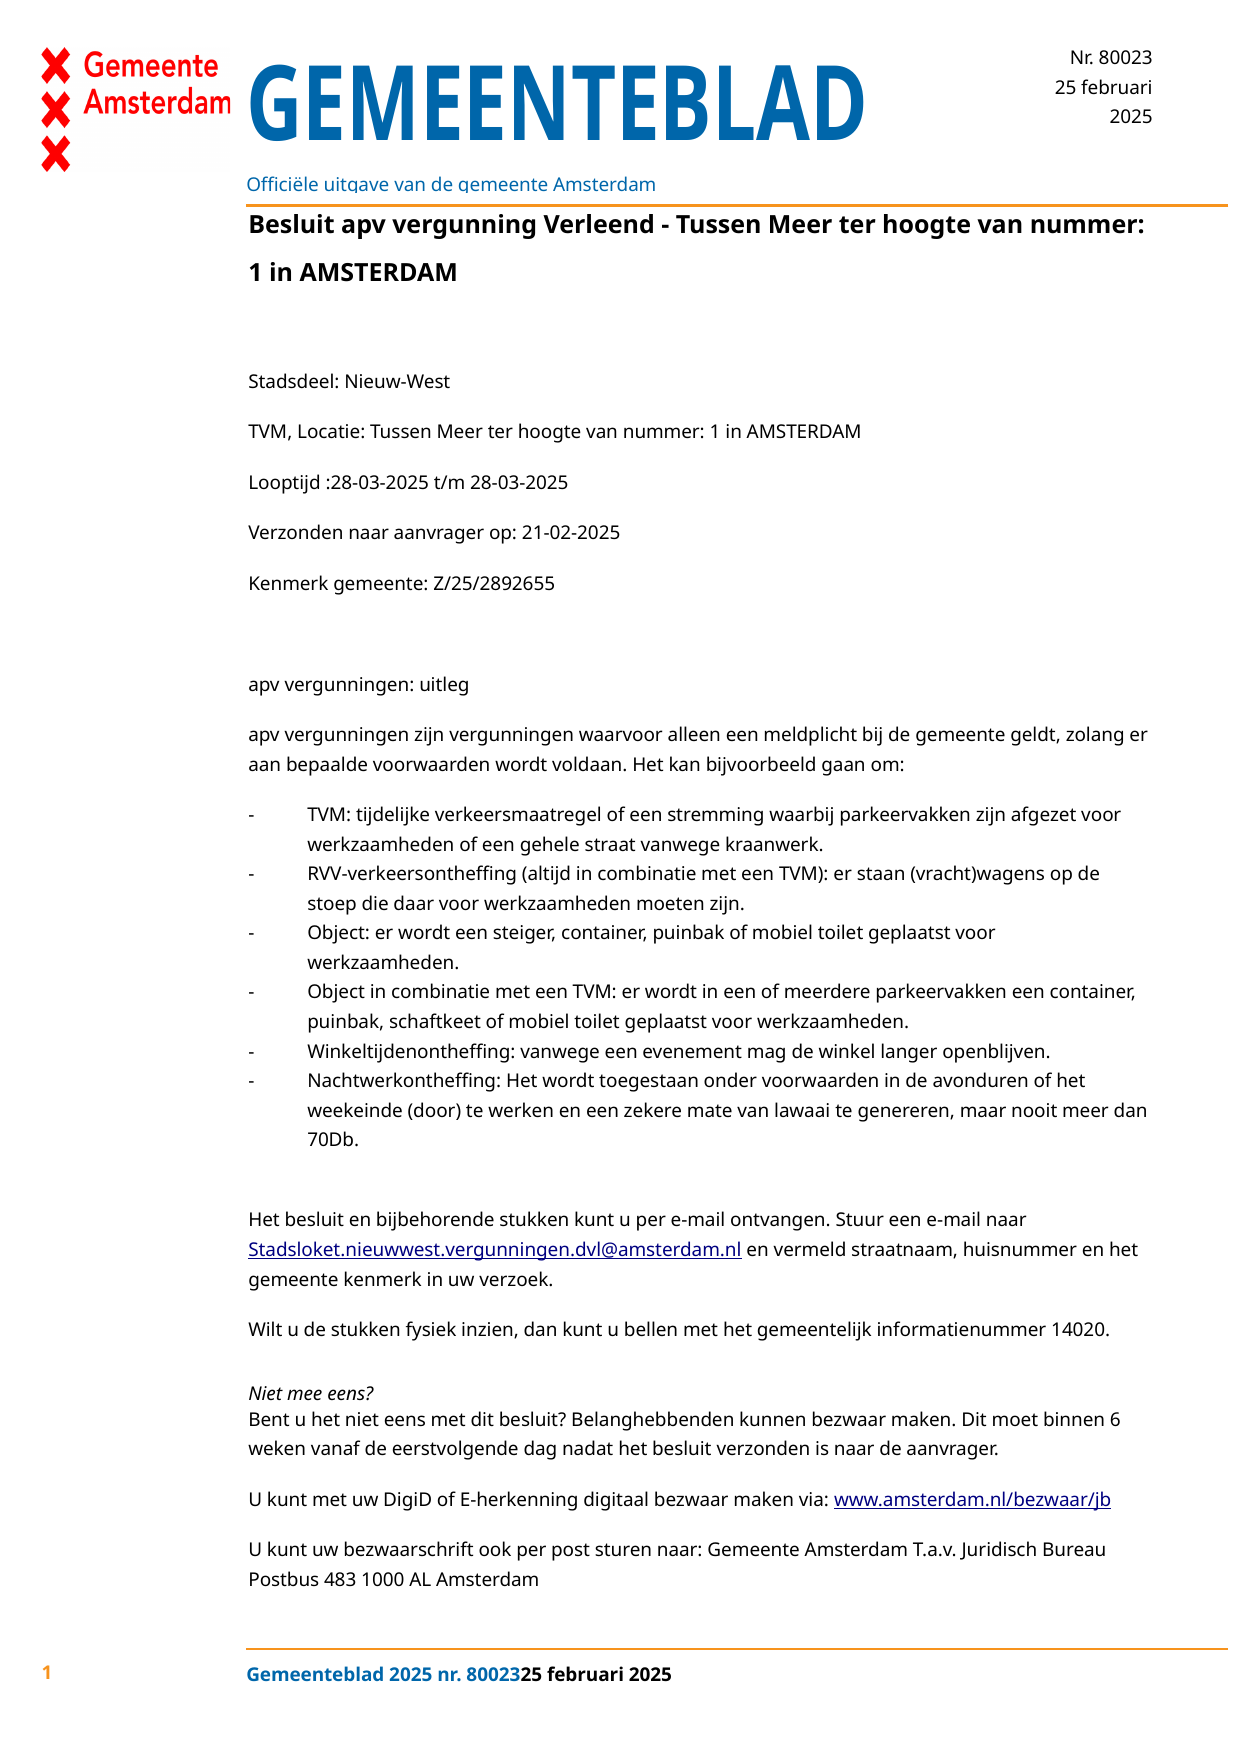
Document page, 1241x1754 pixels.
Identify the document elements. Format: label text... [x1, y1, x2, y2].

text Kenmerk gemeente: Z/25/2892655 [248, 570, 1152, 596]
text U kunt met uw DigiD of E-herkenning digitaal bezwaar maken via: www.amsterdam.nl/bezwaar/jb [248, 1486, 1152, 1512]
list TVM: tijdelijke verkeersmaatregel of een stremming waarbij parkeervakken zijn afgezet voor werkzaamheden of een gehele straat vanwege kraanwerk. [248, 801, 1152, 857]
text apv vergunningen zijn vergunningen waarvoor alleen een meldplicht bij de gemeente geldt, zolang er aan bepaalde voorwaarden wordt voldaan. Het kan bijvoorbeeld gaan om: [248, 721, 1152, 777]
text Besluit apv vergunning Verleend - Tussen Meer ter hoogte van nummer: 1 in AMSTERDAM [248, 207, 1152, 288]
text Wilt u de stukken fysiek inzien, dan kunt u bellen met het gemeentelijk informatienummer 14020. [248, 1316, 1152, 1342]
text Verzonden naar aanvrager op: 21-02-2025 [248, 519, 1152, 545]
text apv vergunningen: uitleg [248, 671, 1152, 697]
text TVM, Locatie: Tussen Meer ter hoogte van nummer: 1 in AMSTERDAM [248, 419, 1152, 444]
text Het besluit en bijbehorende stukken kunt u per e-mail ontvangen. Stuur een e-mail naar Stadsloket.nieuwwest.vergunningen.dvl@amsterdam.nl en vermeld straatnaam, huisnummer en het gemeente kenmerk in uw verzoek. [248, 1207, 1152, 1292]
list RVV-verkeersontheffing (altijd in combinatie met een TVM): er staan (vracht)wagens op de stoep die daar voor werkzaamheden moeten zijn. [248, 860, 1152, 916]
list Object in combinatie met een TVM: er wordt in een of meerdere parkeervakken een container, puinbak, schaftkeet of mobiel toilet geplaatst voor werkzaamheden. [248, 979, 1152, 1034]
list Nachtwerkontheffing: Het wordt toegestaan onder voorwaarden in de avonduren of het weekeinde (door) te werken en een zekere mate van lawaai te genereren, maar nooit meer dan 70Db. [248, 1067, 1152, 1152]
picture [41, 47, 231, 172]
text Niet mee eens? [248, 1380, 1152, 1406]
list Object: er wordt een steiger, container, puinbak of mobiel toilet geplaatst voor werkzaamheden. [248, 919, 1152, 975]
list Winkeltijdenontheffing: vanwege een evenement mag de winkel langer openblijven. [248, 1038, 1152, 1064]
text Looptijd :28-03-2025 t/m 28-03-2025 [248, 469, 1152, 495]
text U kunt uw bezwaarschrift ook per post sturen naar: Gemeente Amsterdam T.a.v. Juridisch Bureau Postbus 483 1000 AL Amsterdam [248, 1536, 1152, 1592]
text Stadsdeel: Nieuw-West [248, 368, 1152, 394]
text Bent u het niet eens met dit besluit? Belanghebbenden kunnen bezwaar maken. Dit moet binnen 6 weken vanaf de eerstvolgende dag nadat het besluit verzonden is naar de aanvrager. [248, 1406, 1152, 1461]
